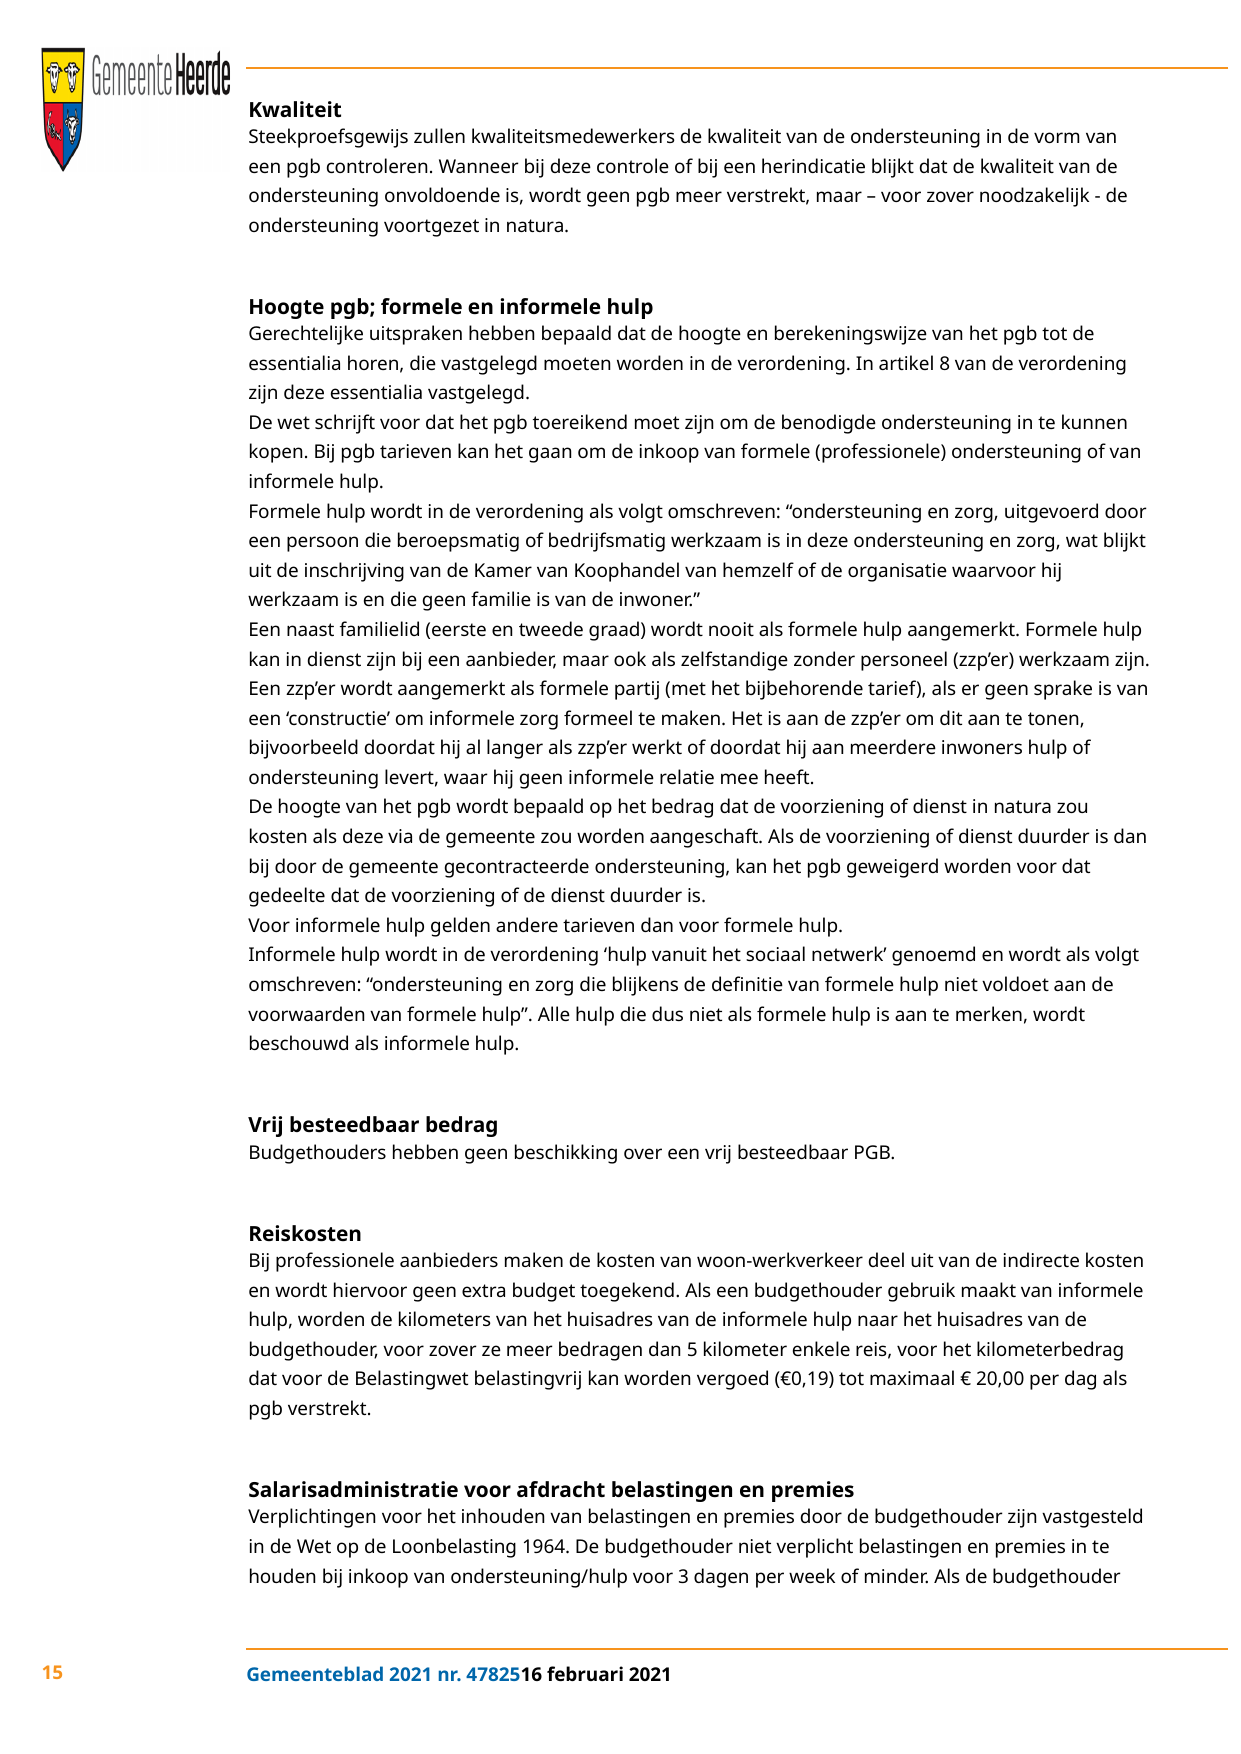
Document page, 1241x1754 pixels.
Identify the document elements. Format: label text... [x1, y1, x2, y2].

text Voor informele hulp gelden andere tarieven dan voor formele hulp. [248, 912, 1152, 938]
text Vrij besteedbaar bedrag [248, 1110, 1152, 1139]
text Kwaliteit [248, 95, 1152, 123]
text Een naast familielid (eerste en tweede graad) wordt nooit als formele hulp aangemerkt. Formele hulp kan in dienst zijn bij een aanbieder, maar ook als zelfstandige zonder personeel (zzp’er) werkzaam zijn. Een zzp’er wordt aangemerkt als formele partij (met het bijbehorende tarief), als er geen sprake is van een ‘constructie’ om informele zorg formeel te maken. Het is aan de zzp’er om dit aan te tonen, bijvoorbeeld doordat hij al langer als zzp’er werkt of doordat hij aan meerdere inwoners hulp of ondersteuning levert, waar hij geen informele relatie mee heeft. [248, 616, 1152, 790]
text Bij professionele aanbieders maken de kosten van woon-werkverkeer deel uit van de indirecte kosten en wordt hiervoor geen extra budget toegekend. Als een budgethouder gebruik maakt van informele hulp, worden de kilometers van het huisadres van de informele hulp naar het huisadres van de budgethouder, voor zover ze meer bedragen dan 5 kilometer enkele reis, voor het kilometerbedrag dat voor de Belastingwet belastingvrij kan worden vergoed (€0,19) tot maximaal € 20,00 per dag als pgb verstrekt. [248, 1247, 1152, 1421]
text Hoogte pgb; formele en informele hulp [248, 292, 1152, 320]
text Verplichtingen voor het inhouden van belastingen en premies door de budgethouder zijn vastgesteld in de Wet op de Loonbelasting 1964. De budgethouder niet verplicht belastingen en premies in te houden bij inkoop van ondersteuning/hulp voor 3 dagen per week of minder. Als de budgethouder [248, 1504, 1152, 1588]
text Salarisadministratie voor afdracht belastingen en premies [248, 1475, 1152, 1504]
text Formele hulp wordt in de verordening als volgt omschreven: “ondersteuning en zorg, uitgevoerd door een persoon die beroepsmatig of bedrijfsmatig werkzaam is in deze ondersteuning en zorg, wat blijkt uit de inschrijving van de Kamer van Koophandel van hemzelf of de organisatie waarvoor hij werkzaam is en die geen familie is van de inwoner.” [248, 498, 1152, 612]
text Budgethouders hebben geen beschikking over een vrij besteedbaar PGB. [248, 1139, 1152, 1164]
text Informele hulp wordt in de verordening ‘hulp vanuit het sociaal netwerk’ genoemd en wordt als volgt omschreven: “ondersteuning en zorg die blijkens de definitie van formele hulp niet voldoet aan de voorwaarden van formele hulp”. Alle hulp die dus niet als formele hulp is aan te merken, wordt beschouwd als informele hulp. [248, 942, 1152, 1056]
text De hoogte van het pgb wordt bepaald op het bedrag dat de voorziening of dienst in natura zou kosten als deze via de gemeente zou worden aangeschaft. Als de voorziening of dienst duurder is dan bij door de gemeente gecontracteerde ondersteuning, kan het pgb geweigerd worden voor dat gedeelte dat de voorziening of de dienst duurder is. [248, 794, 1152, 908]
text Steekproefsgewijs zullen kwaliteitsmedewerkers de kwaliteit van de ondersteuning in de vorm van een pgb controleren. Wanneer bij deze controle of bij een herindicatie blijkt dat de kwaliteit van de ondersteuning onvoldoende is, wordt geen pgb meer verstrekt, maar – voor zover noodzakelijk - de ondersteuning voortgezet in natura. [248, 123, 1152, 238]
picture [41, 47, 231, 172]
text De wet schrijft voor dat het pgb toereikend moet zijn om de benodigde ondersteuning in te kunnen kopen. Bij pgb tarieven kan het gaan om de inkoop van formele (professionele) ondersteuning of van informele hulp. [248, 409, 1152, 494]
text Reiskosten [248, 1219, 1152, 1247]
text Gerechtelijke uitspraken hebben bepaald dat de hoogte en berekeningswijze van het pgb tot de essentialia horen, die vastgelegd moeten worden in de verordening. In artikel 8 van de verordening zijn deze essentialia vastgelegd. [248, 320, 1152, 405]
